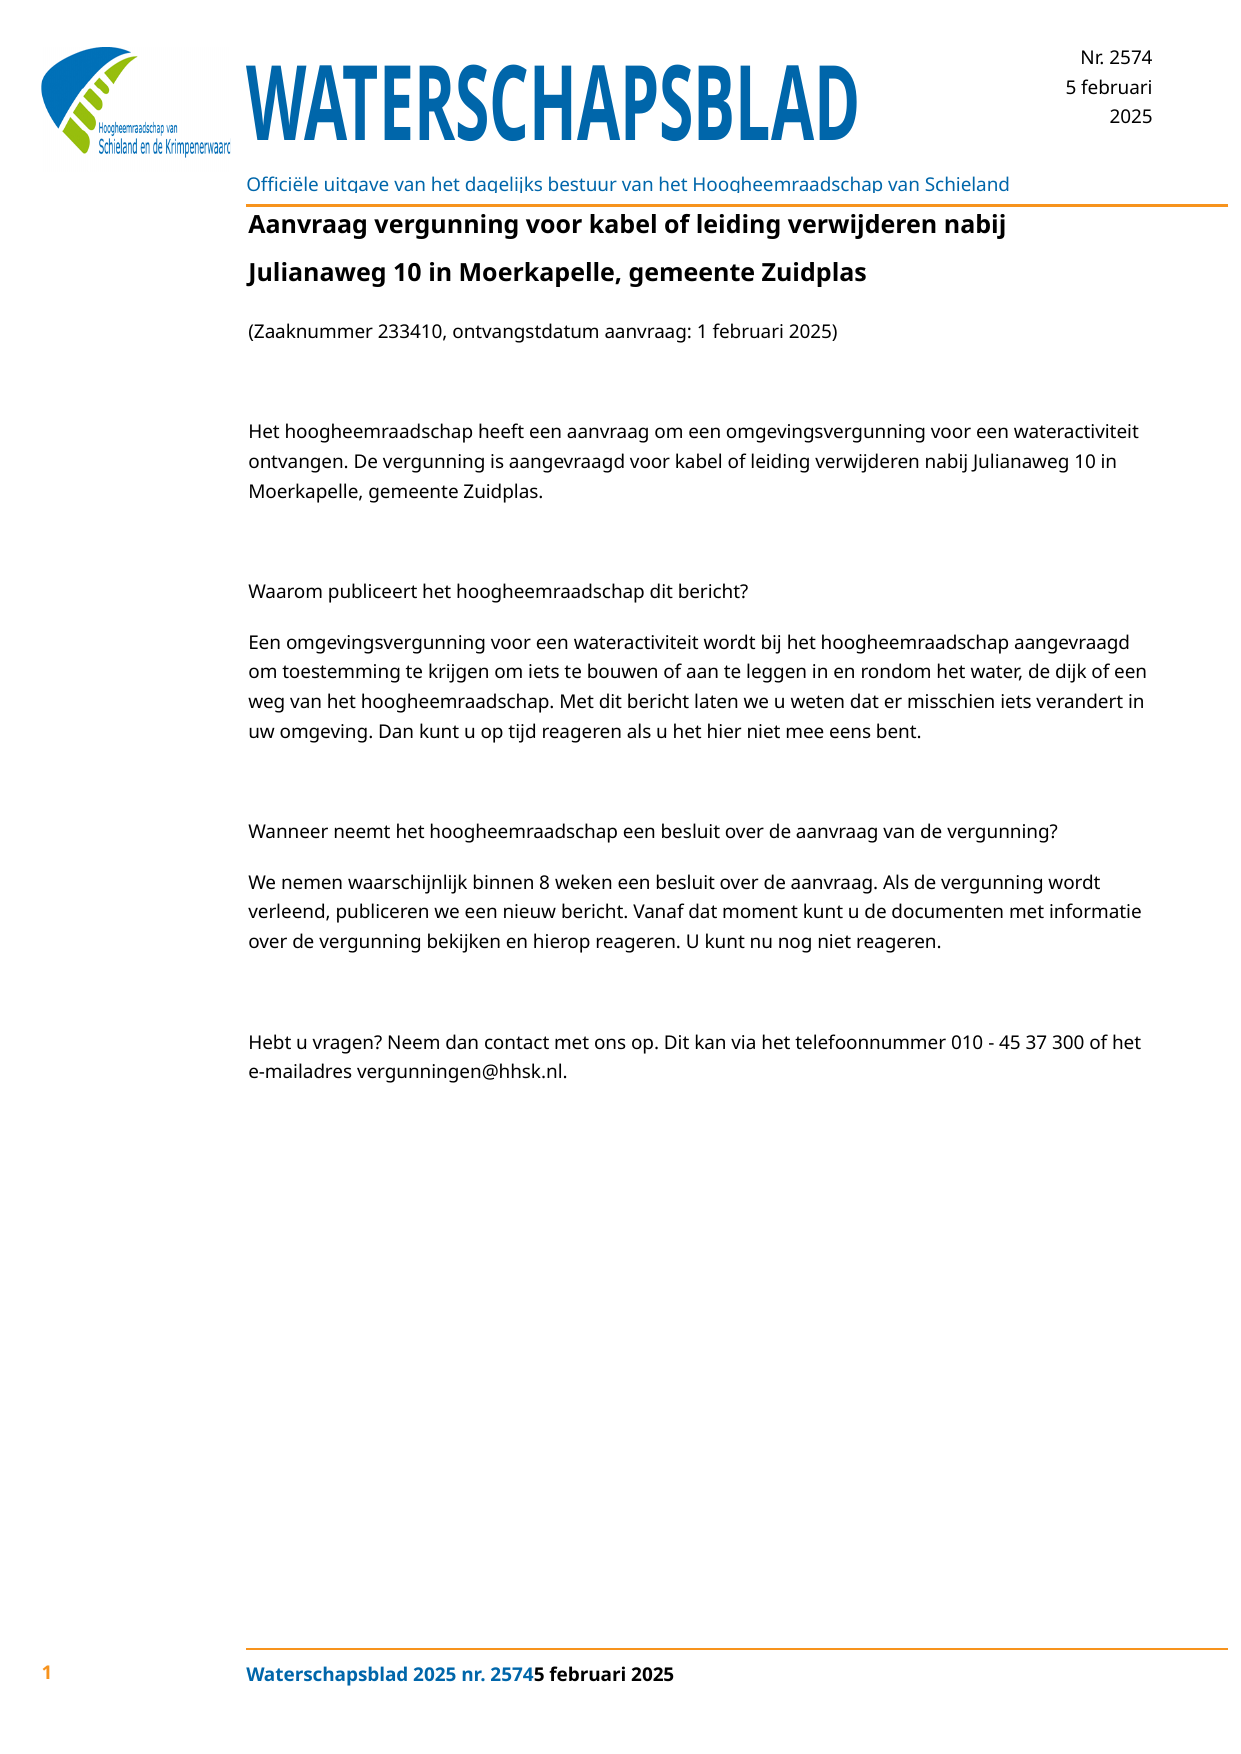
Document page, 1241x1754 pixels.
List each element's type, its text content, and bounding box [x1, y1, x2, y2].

text Een omgevingsvergunning voor een wateractiviteit wordt bij het hoogheemraadschap aangevraagd om toestemming te krijgen om iets te bouwen of aan te leggen in en rondom het water, de dijk of een weg van het hoogheemraadschap. Met dit bericht laten we u weten dat er misschien iets verandert in uw omgeving. Dan kunt u op tijd reageren als u het hier niet mee eens bent. [248, 629, 1152, 744]
text Aanvraag vergunning voor kabel of leiding verwijderen nabij Julianaweg 10 in Moerkapelle, gemeente Zuidplas [248, 207, 1152, 288]
text We nemen waarschijnlijk binnen 8 weken een besluit over de aanvraag. Als de vergunning wordt verleend, publiceren we een nieuw bericht. Vanaf dat moment kunt u de documenten met informatie over de vergunning bekijken en hierop reageren. U kunt nu nog niet reageren. [248, 869, 1152, 954]
text (Zaaknummer 233410, ontvangstdatum aanvraag: 1 februari 2025) [248, 318, 1152, 344]
text Waarom publiceert het hoogheemraadschap dit bericht? [248, 579, 1152, 604]
text Hebt u vragen? Neem dan contact met ons op. Dit kan via het telefoonnummer 010 - 45 37 300 of het e-mailadres vergunningen@hhsk.nl. [248, 1029, 1152, 1084]
picture [41, 47, 231, 172]
text Wanneer neemt het hoogheemraadschap een besluit over de aanvraag van de vergunning? [248, 819, 1152, 844]
text Het hoogheemraadschap heeft een aanvraag om een omgevingsvergunning voor een wateractiviteit ontvangen. De vergunning is aangevraagd voor kabel of leiding verwijderen nabij Julianaweg 10 in Moerkapelle, gemeente Zuidplas. [248, 419, 1152, 504]
